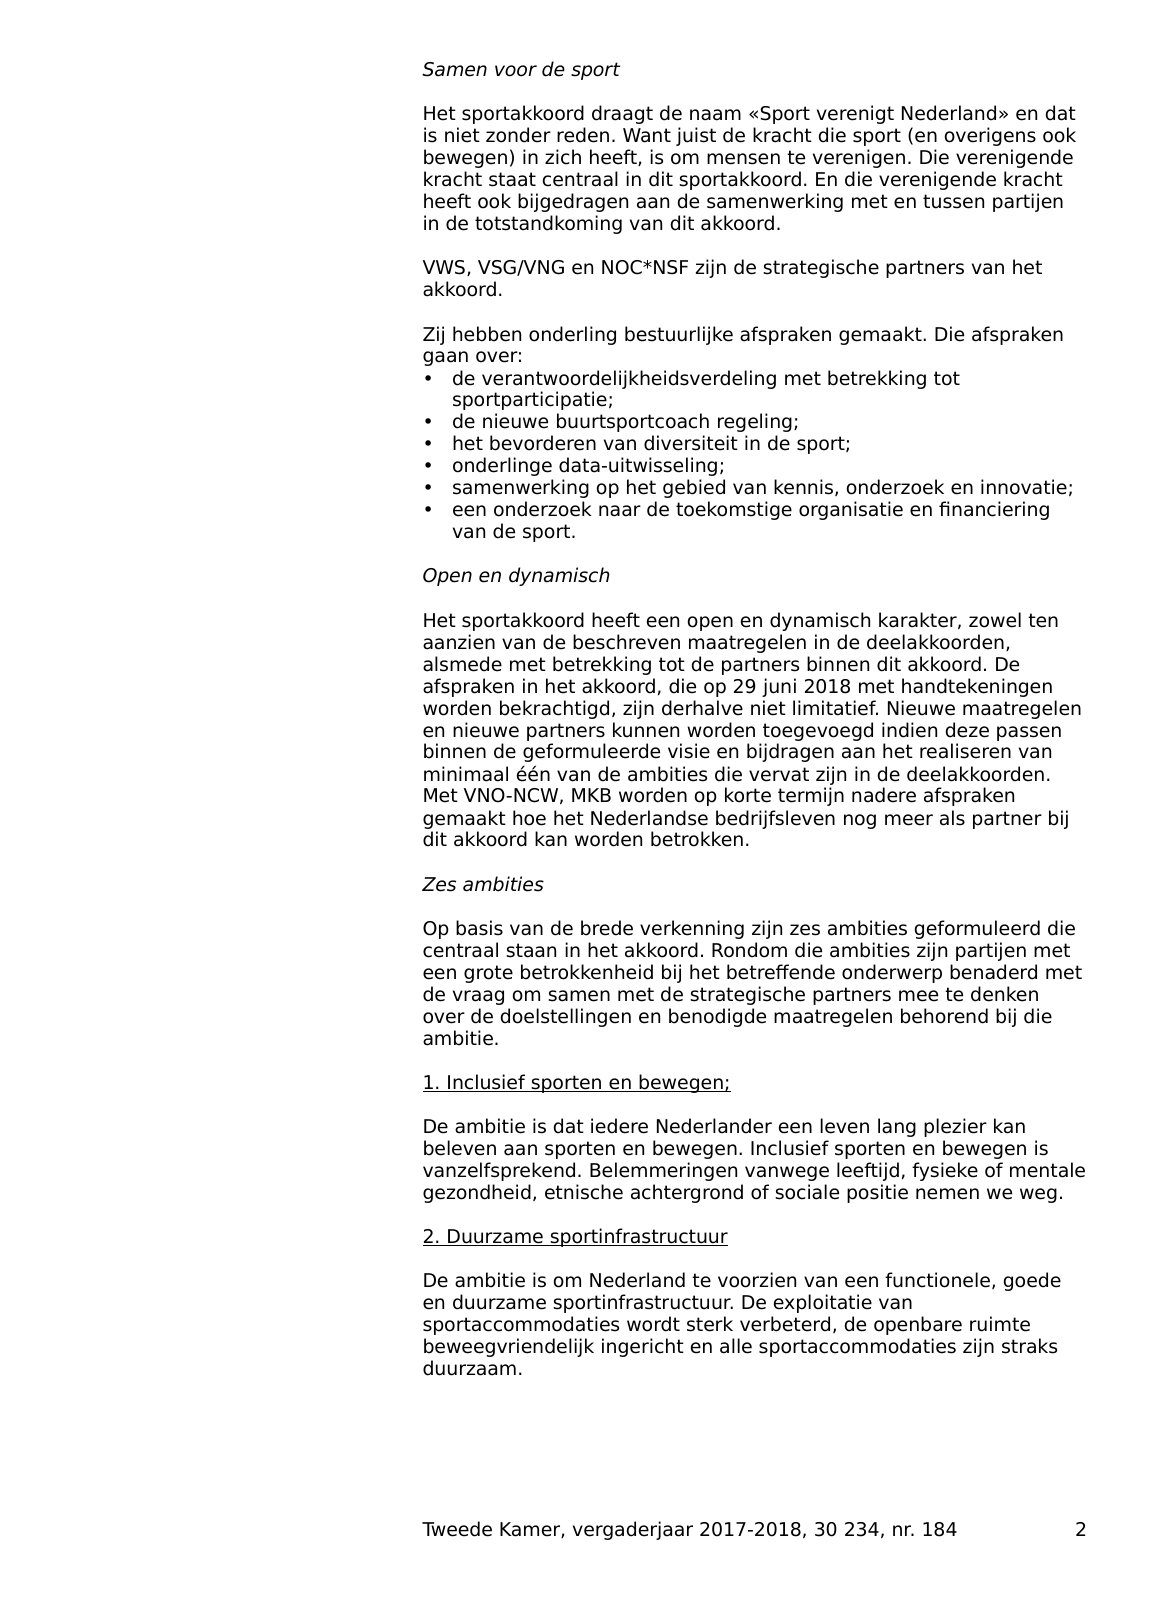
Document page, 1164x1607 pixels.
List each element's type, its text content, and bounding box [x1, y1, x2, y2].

subtitle Open en dynamisch [422, 565, 1087, 587]
text Het sportakkoord heeft een open en dynamisch karakter, zowel ten aanzien van de beschreven maatregelen in de deelakkoorden, alsmede met betrekking tot de partners binnen dit akkoord. De afspraken in het akkoord, die op 29 juni 2018 met handtekeningen worden bekrachtigd, zijn derhalve niet limitatief. Nieuwe maatregelen en nieuwe partners kunnen worden toegevoegd indien deze passen binnen de geformuleerde visie en bijdragen aan het realiseren van minimaal één van de ambities die vervat zijn in de deelakkoorden. [422, 609, 1087, 785]
text De ambitie is om Nederland te voorzien van een functionele, goede en duurzame sportinfrastructuur. De exploitatie van sportaccommodaties wordt sterk verbeterd, de openbare ruimte beweegvriendelijk ingericht en alle sportaccommodaties zijn straks duurzaam. [422, 1270, 1087, 1380]
text Zij hebben onderling bestuurlijke afspraken gemaakt. Die afspraken gaan over: [422, 323, 1087, 367]
text Op basis van de brede verkenning zijn zes ambities geformuleerd die centraal staan in het akkoord. Rondom die ambities zijn partijen met een grote betrokkenheid bij het betreffende onderwerp benaderd met de vraag om samen met de strategische partners mee te denken over de doelstellingen en benodigde maatregelen behorend bij die ambitie. [422, 918, 1087, 1049]
text • de nieuwe buurtsportcoach regeling; [422, 411, 1087, 433]
subtitle 1. Inclusief sporten en bewegen; [422, 1072, 1087, 1094]
text VWS, VSG/VNG en NOC*NSF zijn de strategische partners van het akkoord. [422, 257, 1087, 301]
text Het sportakkoord draagt de naam «Sport verenigt Nederland» en dat is niet zonder reden. Want juist de kracht die sport (en overigens ook bewegen) in zich heeft, is om mensen te verenigen. Die verenigende kracht staat centraal in dit sportakkoord. En die verenigende kracht heeft ook bijgedragen aan de samenwerking met en tussen partijen in de totstandkoming van dit akkoord. [422, 103, 1087, 235]
text Met VNO-NCW, MKB worden op korte termijn nadere afspraken gemaakt hoe het Nederlandse bedrijfsleven nog meer als partner bij dit akkoord kan worden betrokken. [422, 785, 1087, 851]
subtitle 2. Duurzame sportinfrastructuur [422, 1226, 1087, 1248]
subtitle Zes ambities [422, 873, 1087, 896]
subtitle Samen voor de sport [422, 59, 1087, 81]
text • een onderzoek naar de toekomstige organisatie en financiering van de sport. [422, 499, 1087, 543]
text • de verantwoordelijkheidsverdeling met betrekking tot sportparticipatie; [422, 367, 1087, 411]
text De ambitie is dat iedere Nederlander een leven lang plezier kan beleven aan sporten en bewegen. Inclusief sporten en bewegen is vanzelfsprekend. Belemmeringen vanwege leeftijd, fysieke of mentale gezondheid, etnische achtergrond of sociale positie nemen we weg. [422, 1116, 1087, 1204]
text • onderlinge data-uitwisseling; [422, 455, 1087, 477]
text • samenwerking op het gebied van kennis, onderzoek en innovatie; [422, 477, 1087, 499]
text • het bevorderen van diversiteit in de sport; [422, 433, 1087, 455]
